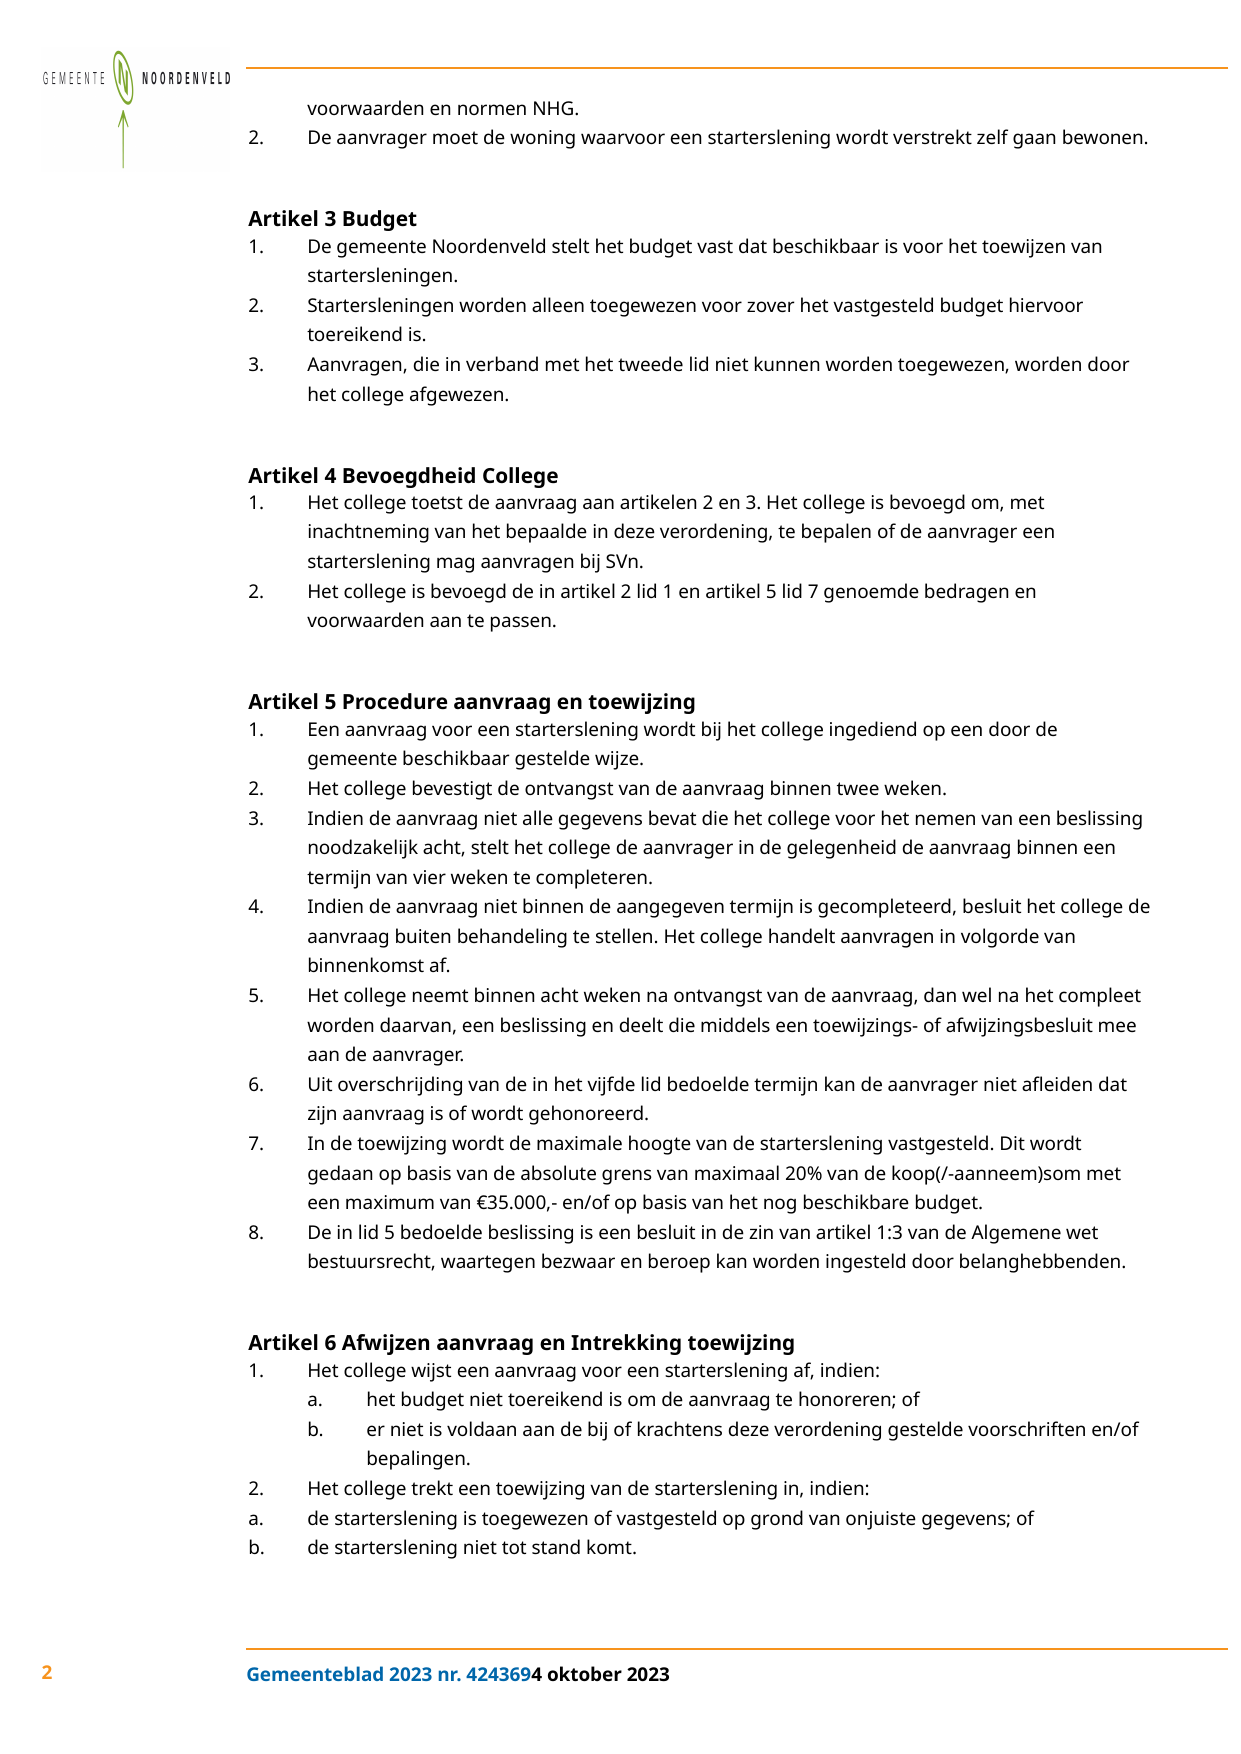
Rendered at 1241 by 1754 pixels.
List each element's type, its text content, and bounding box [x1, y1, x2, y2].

list Het college bevestigt de ontvangst van de aanvraag binnen twee weken. [248, 775, 1152, 801]
list Aanvragen, die in verband met het tweede lid niet kunnen worden toegewezen, worden door het college afgewezen. [248, 351, 1152, 406]
list Een aanvraag voor een starterslening wordt bij het college ingediend op een door de gemeente beschikbaar gestelde wijze. [248, 716, 1152, 771]
list De in lid 5 bedoelde beslissing is een besluit in de zin van artikel 1:3 van de Algemene wet bestuursrecht, waartegen bezwaar en beroep kan worden ingesteld door belanghebbenden. [248, 1219, 1152, 1274]
list het budget niet toereikend is om de aanvraag te honoreren; of [307, 1386, 1152, 1412]
list Het college neemt binnen acht weken na ontvangst van de aanvraag, dan wel na het compleet worden daarvan, een beslissing en deelt die middels een toewijzings- of afwijzingsbesluit mee aan de aanvrager. [248, 982, 1152, 1067]
list Het college trekt een toewijzing van de starterslening in, indien: [248, 1475, 1152, 1501]
list Indien de aanvraag niet alle gegevens bevat die het college voor het nemen van een beslissing noodzakelijk acht, stelt het college de aanvrager in de gelegenheid de aanvraag binnen een termijn van vier weken te completeren. [248, 805, 1152, 889]
list Uit overschrijding van de in het vijfde lid bedoelde termijn kan de aanvrager niet afleiden dat zijn aanvraag is of wordt gehonoreerd. [248, 1071, 1152, 1126]
list voorwaarden en normen NHG. [248, 95, 1152, 121]
list De aanvrager moet de woning waarvoor een starterslening wordt verstrekt zelf gaan bewonen. [248, 124, 1152, 150]
list De gemeente Noordenveld stelt het budget vast dat beschikbaar is voor het toewijzen van startersleningen. [248, 233, 1152, 288]
list Het college wijst een aanvraag voor een starterslening af, indien: [248, 1357, 1152, 1383]
list de starterslening niet tot stand komt. [248, 1534, 1152, 1560]
picture [41, 47, 231, 172]
list er niet is voldaan aan de bij of krachtens deze verordening gestelde voorschriften en/of bepalingen. [307, 1416, 1152, 1471]
list Het college toetst de aanvraag aan artikelen 2 en 3. Het college is bevoegd om, met inachtneming van het bepaalde in deze verordening, te bepalen of de aanvrager een starterslening mag aanvragen bij SVn. [248, 489, 1152, 574]
list de starterslening is toegewezen of vastgesteld op grond van onjuiste gegevens; of [248, 1505, 1152, 1531]
text Artikel 5 Procedure aanvraag en toewijzing [248, 687, 1152, 716]
list Het college is bevoegd de in artikel 2 lid 1 en artikel 5 lid 7 genoemde bedragen en voorwaarden aan te passen. [248, 578, 1152, 633]
list In de toewijzing wordt de maximale hoogte van de starterslening vastgesteld. Dit wordt gedaan op basis van de absolute grens van maximaal 20% van de koop(/-aanneem)som met een maximum van €35.000,- en/of op basis van het nog beschikbare budget. [248, 1130, 1152, 1215]
text Artikel 4 Bevoegdheid College [248, 461, 1152, 489]
list Startersleningen worden alleen toegewezen voor zover het vastgesteld budget hiervoor toereikend is. [248, 292, 1152, 347]
text Artikel 3 Budget [248, 204, 1152, 233]
text Artikel 6 Afwijzen aanvraag en Intrekking toewijzing [248, 1328, 1152, 1357]
list Indien de aanvraag niet binnen de aangegeven termijn is gecompleteerd, besluit het college de aanvraag buiten behandeling te stellen. Het college handelt aanvragen in volgorde van binnenkomst af. [248, 893, 1152, 978]
